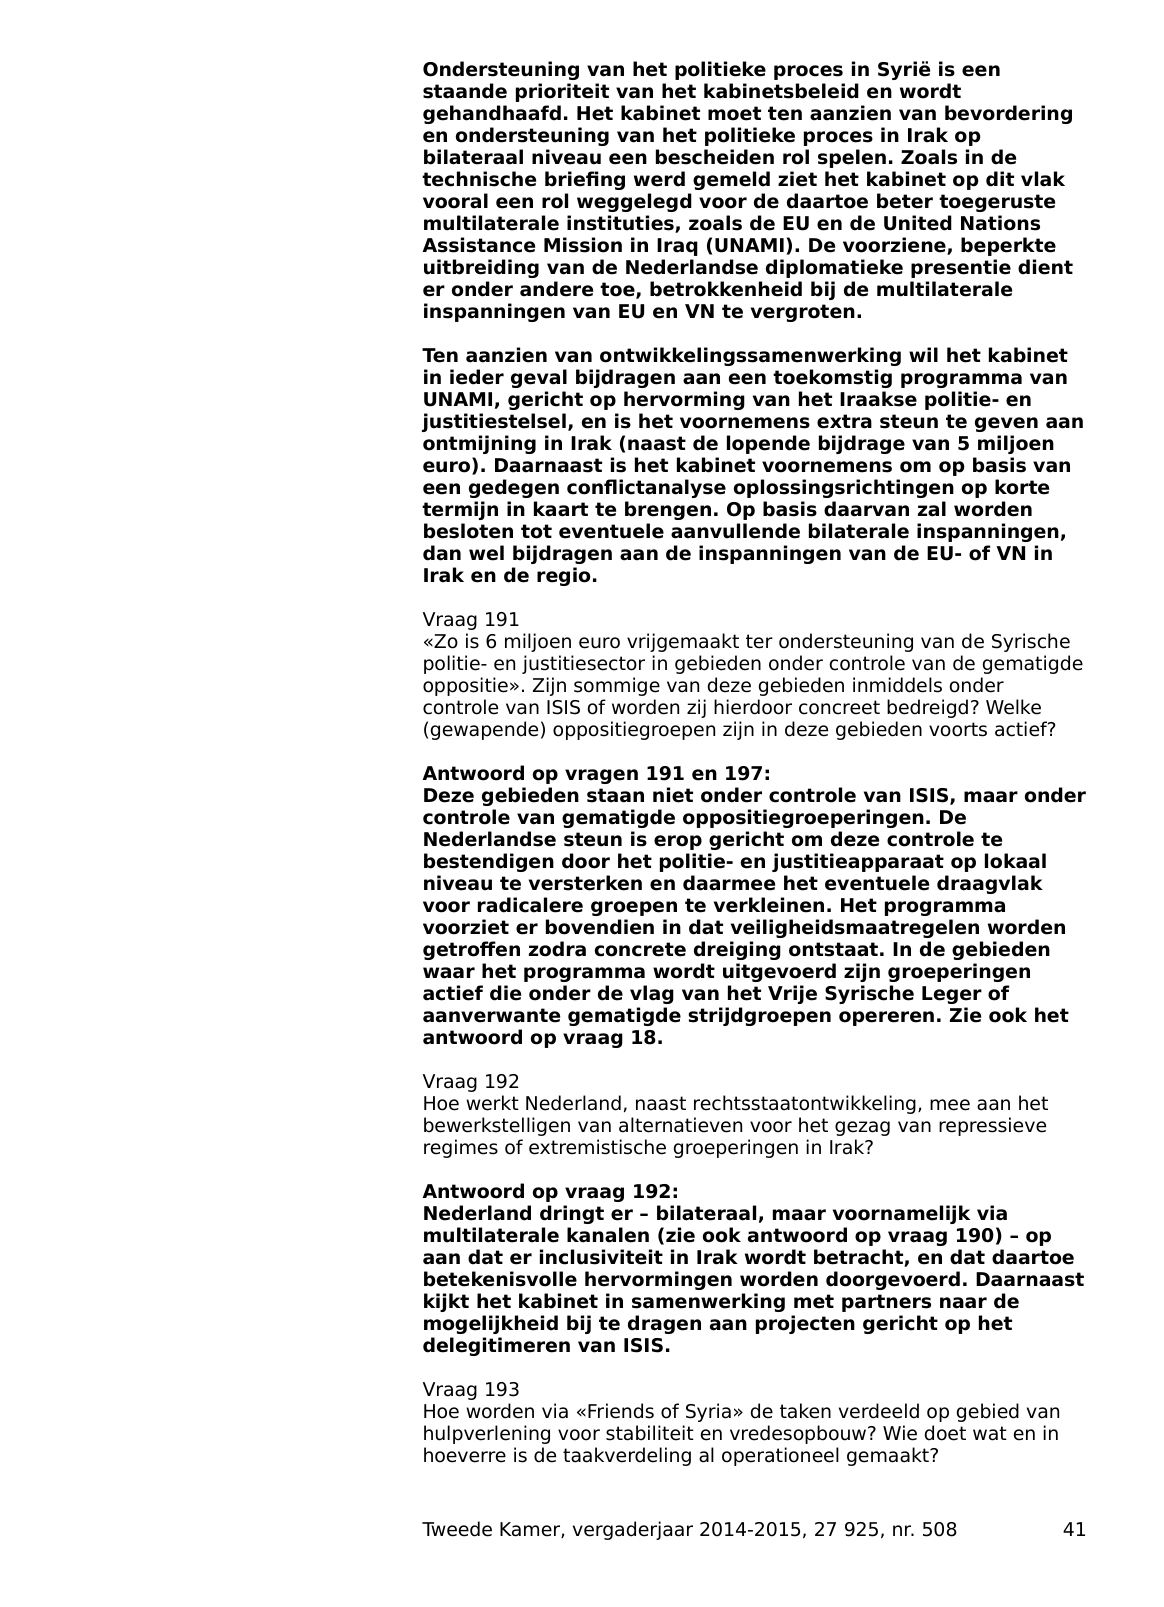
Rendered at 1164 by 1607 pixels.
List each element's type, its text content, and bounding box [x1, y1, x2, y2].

text Hoe werkt Nederland, naast rechtsstaatontwikkeling, mee aan het bewerkstelligen van alternatieven voor het gezag van repressieve regimes of extremistische groeperingen in Irak? [422, 1093, 1087, 1159]
text Antwoord op vraag 192: [422, 1181, 1087, 1203]
text Nederland dringt er – bilateraal, maar voornamelijk via multilaterale kanalen (zie ook antwoord op vraag 190) – op aan dat er inclusiviteit in Irak wordt betracht, en dat daartoe betekenisvolle hervormingen worden doorgevoerd. Daarnaast kijkt het kabinet in samenwerking met partners naar de mogelijkheid bij te dragen aan projecten gericht op het delegitimeren van ISIS. [422, 1203, 1087, 1357]
text Vraag 193 [422, 1379, 1087, 1401]
text Vraag 192 [422, 1071, 1087, 1093]
text Ten aanzien van ontwikkelingssamenwerking wil het kabinet in ieder geval bijdragen aan een toekomstig programma van UNAMI, gericht op hervorming van het Iraakse politie- en justitiestelsel, en is het voornemens extra steun te geven aan ontmijning in Irak (naast de lopende bijdrage van 5 miljoen euro). Daarnaast is het kabinet voornemens om op basis van een gedegen conflictanalyse oplossingsrichtingen op korte termijn in kaart te brengen. Op basis daarvan zal worden besloten tot eventuele aanvullende bilaterale inspanningen, dan wel bijdragen aan de inspanningen van de EU- of VN in Irak en de regio. [422, 345, 1087, 587]
text Hoe worden via «Friends of Syria» de taken verdeeld op gebied van hulpverlening voor stabiliteit en vredesopbouw? Wie doet wat en in hoeverre is de taakverdeling al operationeel gemaakt? [422, 1401, 1087, 1467]
text Ondersteuning van het politieke proces in Syrië is een staande prioriteit van het kabinetsbeleid en wordt gehandhaafd. Het kabinet moet ten aanzien van bevordering en ondersteuning van het politieke proces in Irak op bilateraal niveau een bescheiden rol spelen. Zoals in de technische briefing werd gemeld ziet het kabinet op dit vlak vooral een rol weggelegd voor de daartoe beter toegeruste multilaterale instituties, zoals de EU en de United Nations Assistance Mission in Iraq (UNAMI). De voorziene, beperkte uitbreiding van de Nederlandse diplomatieke presentie dient er onder andere toe, betrokkenheid bij de multilaterale inspanningen van EU en VN te vergroten. [422, 59, 1087, 323]
text «Zo is 6 miljoen euro vrijgemaakt ter ondersteuning van de Syrische politie- en justitiesector in gebieden onder controle van de gematigde oppositie». Zijn sommige van deze gebieden inmiddels onder controle van ISIS of worden zij hierdoor concreet bedreigd? Welke (gewapende) oppositiegroepen zijn in deze gebieden voorts actief? [422, 631, 1087, 741]
text Deze gebieden staan niet onder controle van ISIS, maar onder controle van gematigde oppositiegroeperingen. De Nederlandse steun is erop gericht om deze controle te bestendigen door het politie- en justitieapparaat op lokaal niveau te versterken en daarmee het eventuele draagvlak voor radicalere groepen te verkleinen. Het programma voorziet er bovendien in dat veiligheidsmaatregelen worden getroffen zodra concrete dreiging ontstaat. In de gebieden waar het programma wordt uitgevoerd zijn groeperingen actief die onder de vlag van het Vrije Syrische Leger of aanverwante gematigde strijdgroepen opereren. Zie ook het antwoord op vraag 18. [422, 785, 1087, 1049]
text Antwoord op vragen 191 en 197: [422, 763, 1087, 785]
text Vraag 191 [422, 609, 1087, 631]
